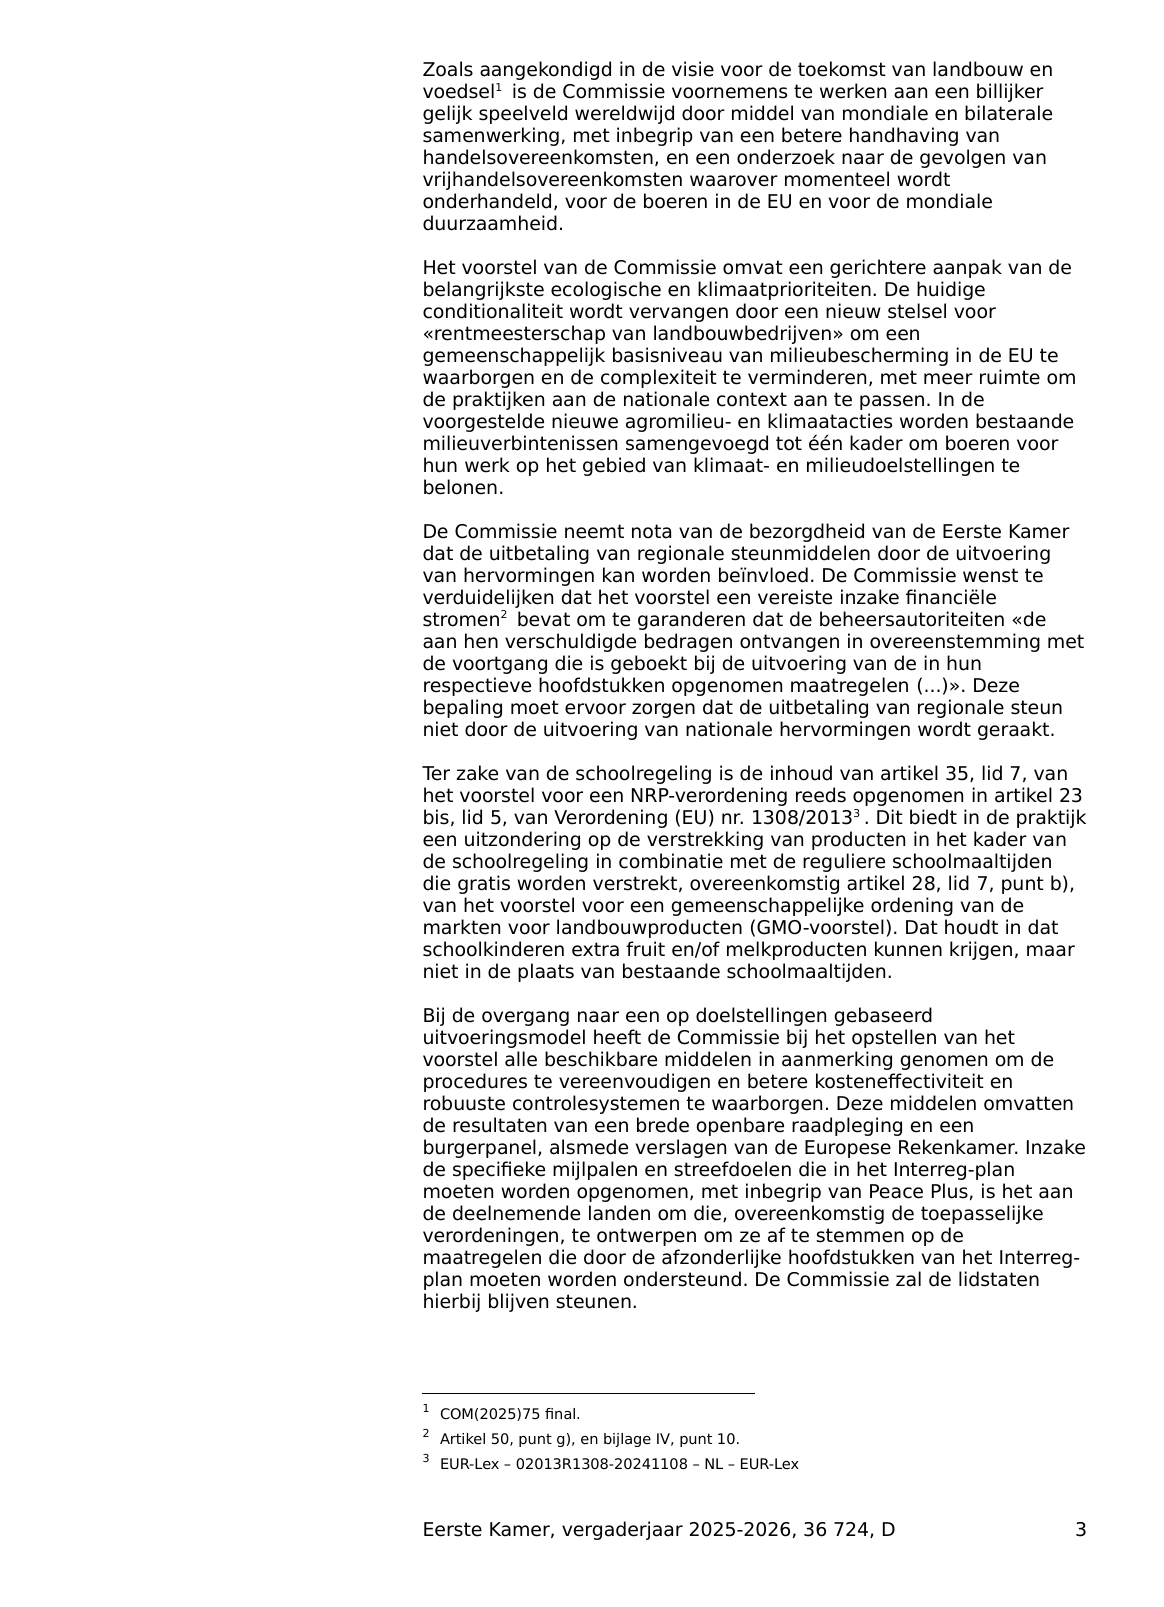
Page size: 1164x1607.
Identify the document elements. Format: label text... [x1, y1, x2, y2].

text Zoals aangekondigd in de visie voor de toekomst van landbouw en voedsel is de Commissie voornemens te werken aan een billijker gelijk speelveld wereldwijd door middel van mondiale en bilaterale samenwerking, met inbegrip van een betere handhaving van handelsovereenkomsten, en een onderzoek naar de gevolgen van vrijhandelsovereenkomsten waarover momenteel wordt onderhandeld, voor de boeren in de EU en voor de mondiale duurzaamheid. [422, 59, 1087, 235]
text EUR-Lex – 02013R1308-20241108 – NL – EUR-Lex [422, 1452, 1087, 1474]
text Artikel 50, punt g), en bijlage IV, punt 10. [422, 1427, 1087, 1449]
text Ter zake van de schoolregeling is de inhoud van artikel 35, lid 7, van het voorstel voor een NRP-verordening reeds opgenomen in artikel 23 bis, lid 5, van Verordening (EU) nr. 1308/2013. Dit biedt in de praktijk een uitzondering op de verstrekking van producten in het kader van de schoolregeling in combinatie met de reguliere schoolmaaltijden die gratis worden verstrekt, overeenkomstig artikel 28, lid 7, punt b), van het voorstel voor een gemeenschappelijke ordening van de markten voor landbouwproducten (GMO-voorstel). Dat houdt in dat schoolkinderen extra fruit en/of melkproducten kunnen krijgen, maar niet in de plaats van bestaande schoolmaaltijden. [422, 763, 1087, 983]
text Bij de overgang naar een op doelstellingen gebaseerd uitvoeringsmodel heeft de Commissie bij het opstellen van het voorstel alle beschikbare middelen in aanmerking genomen om de procedures te vereenvoudigen en betere kosteneffectiviteit en robuuste controlesystemen te waarborgen. Deze middelen omvatten de resultaten van een brede openbare raadpleging en een burgerpanel, alsmede verslagen van de Europese Rekenkamer. Inzake de specifieke mijlpalen en streefdoelen die in het Interreg-plan moeten worden opgenomen, met inbegrip van Peace Plus, is het aan de deelnemende landen om die, overeenkomstig de toepasselijke verordeningen, te ontwerpen om ze af te stemmen op de maatregelen die door de afzonderlijke hoofdstukken van het Interreg-plan moeten worden ondersteund. De Commissie zal de lidstaten hierbij blijven steunen. [422, 1005, 1087, 1313]
text De Commissie neemt nota van de bezorgdheid van de Eerste Kamer dat de uitbetaling van regionale steunmiddelen door de uitvoering van hervormingen kan worden beïnvloed. De Commissie wenst te verduidelijken dat het voorstel een vereiste inzake financiële stromen bevat om te garanderen dat de beheersautoriteiten «de aan hen verschuldigde bedragen ontvangen in overeenstemming met de voortgang die is geboekt bij de uitvoering van de in hun respectieve hoofdstukken opgenomen maatregelen (...)». Deze bepaling moet ervoor zorgen dat de uitbetaling van regionale steun niet door de uitvoering van nationale hervormingen wordt geraakt. [422, 521, 1087, 741]
text Het voorstel van de Commissie omvat een gerichtere aanpak van de belangrijkste ecologische en klimaatprioriteiten. De huidige conditionaliteit wordt vervangen door een nieuw stelsel voor «rentmeesterschap van landbouwbedrijven» om een gemeenschappelijk basisniveau van milieubescherming in de EU te waarborgen en de complexiteit te verminderen, met meer ruimte om de praktijken aan de nationale context aan te passen. In de voorgestelde nieuwe agromilieu- en klimaatacties worden bestaande milieuverbintenissen samengevoegd tot één kader om boeren voor hun werk op het gebied van klimaat- en milieudoelstellingen te belonen. [422, 257, 1087, 499]
text COM(2025)75 final. [422, 1402, 1087, 1424]
